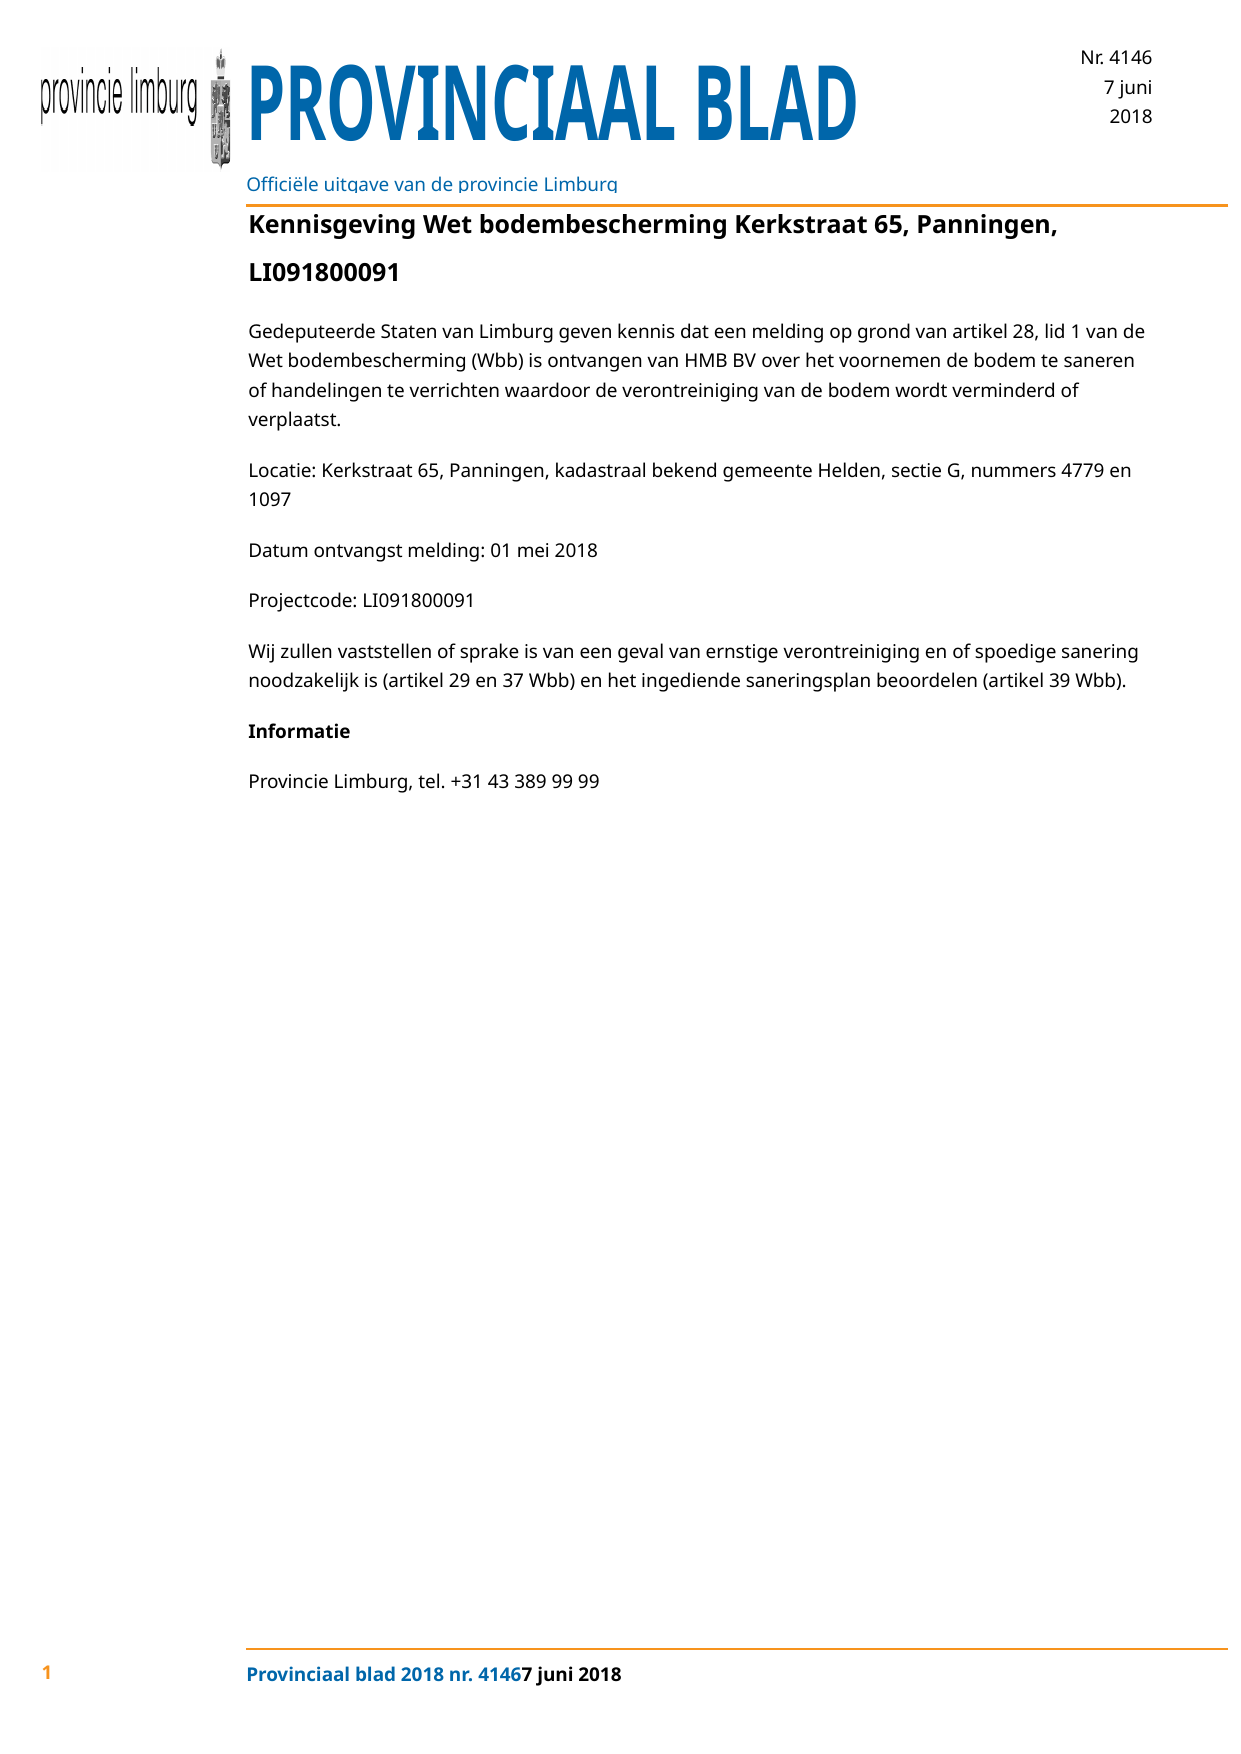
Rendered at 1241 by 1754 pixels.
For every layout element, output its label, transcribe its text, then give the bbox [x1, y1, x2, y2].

text Wij zullen vaststellen of sprake is van een geval van ernstige verontreiniging en of spoedige sanering noodzakelijk is (artikel 29 en 37 Wbb) en het ingediende saneringsplan beoordelen (artikel 39 Wbb). [248, 638, 1152, 693]
text Kennisgeving Wet bodembescherming Kerkstraat 65, Panningen, LI091800091 [248, 207, 1152, 288]
text Projectcode: LI091800091 [248, 587, 1152, 613]
text Gedeputeerde Staten van Limburg geven kennis dat een melding op grond van artikel 28, lid 1 van de Wet bodembescherming (Wbb) is ontvangen van HMB BV over het voornemen de bodem te saneren of handelingen te verrichten waardoor de verontreiniging van de bodem wordt verminderd of verplaatst. [248, 318, 1152, 432]
picture [41, 47, 231, 172]
text Datum ontvangst melding: 01 mei 2018 [248, 537, 1152, 563]
text Informatie [248, 718, 1152, 744]
text Locatie: Kerkstraat 65, Panningen, kadastraal bekend gemeente Helden, sectie G, nummers 4779 en 1097 [248, 457, 1152, 512]
text Provincie Limburg, tel. +31 43 389 99 99 [248, 768, 1152, 794]
